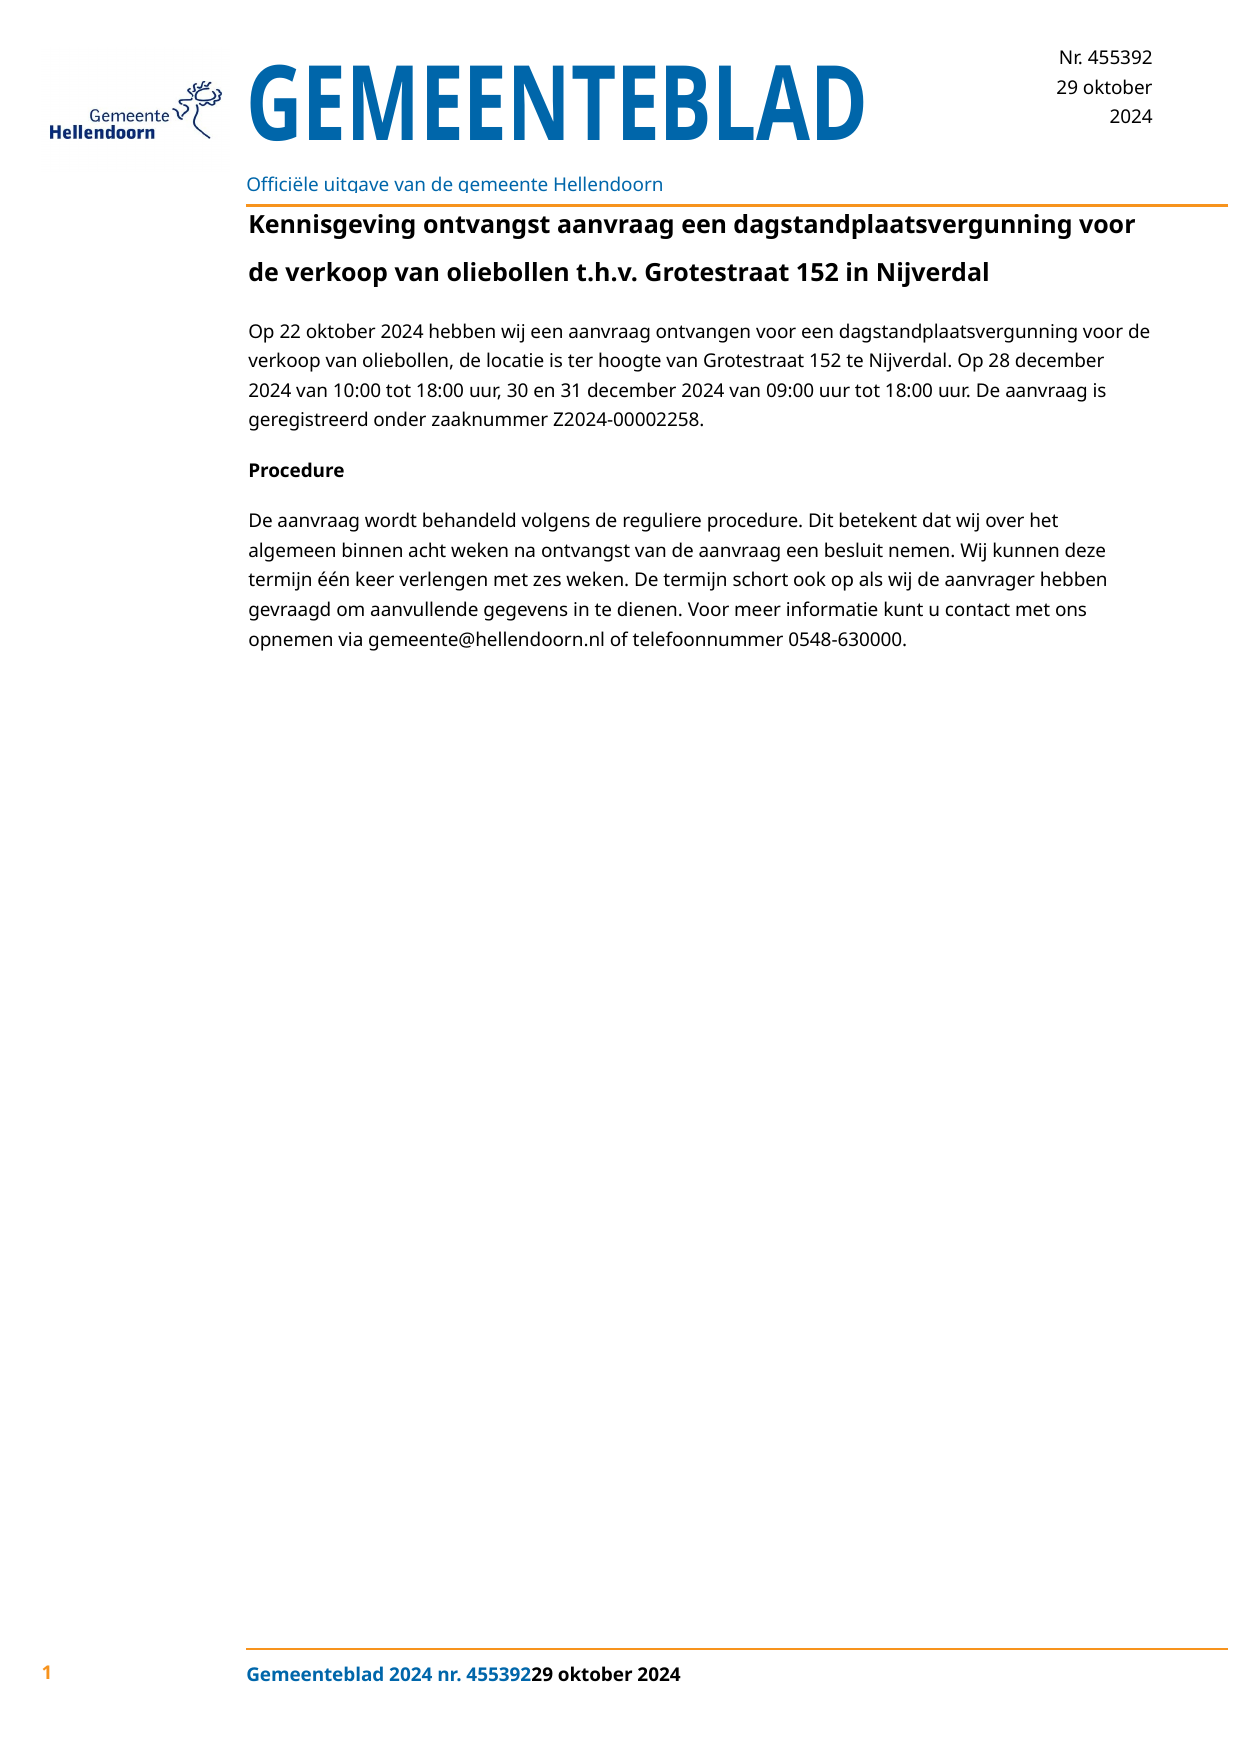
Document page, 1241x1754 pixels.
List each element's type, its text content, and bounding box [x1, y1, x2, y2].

text Kennisgeving ontvangst aanvraag een dagstandplaatsvergunning voor de verkoop van oliebollen t.h.v. Grotestraat 152 in Nijverdal [248, 207, 1152, 288]
text Procedure [248, 457, 1152, 483]
text De aanvraag wordt behandeld volgens de reguliere procedure. Dit betekent dat wij over het algemeen binnen acht weken na ontvangst van de aanvraag een besluit nemen. Wij kunnen deze termijn één keer verlengen met zes weken. De termijn schort ook op als wij de aanvrager hebben gevraagd om aanvullende gegevens in te dienen. Voor meer informatie kunt u contact met ons opnemen via gemeente@hellendoorn.nl of telefoonnummer 0548-630000. [248, 507, 1152, 652]
picture [41, 47, 231, 172]
text Op 22 oktober 2024 hebben wij een aanvraag ontvangen voor een dagstandplaatsvergunning voor de verkoop van oliebollen, de locatie is ter hoogte van Grotestraat 152 te Nijverdal. Op 28 december 2024 van 10:00 tot 18:00 uur, 30 en 31 december 2024 van 09:00 uur tot 18:00 uur. De aanvraag is geregistreerd onder zaaknummer Z2024-00002258. [248, 318, 1152, 432]
